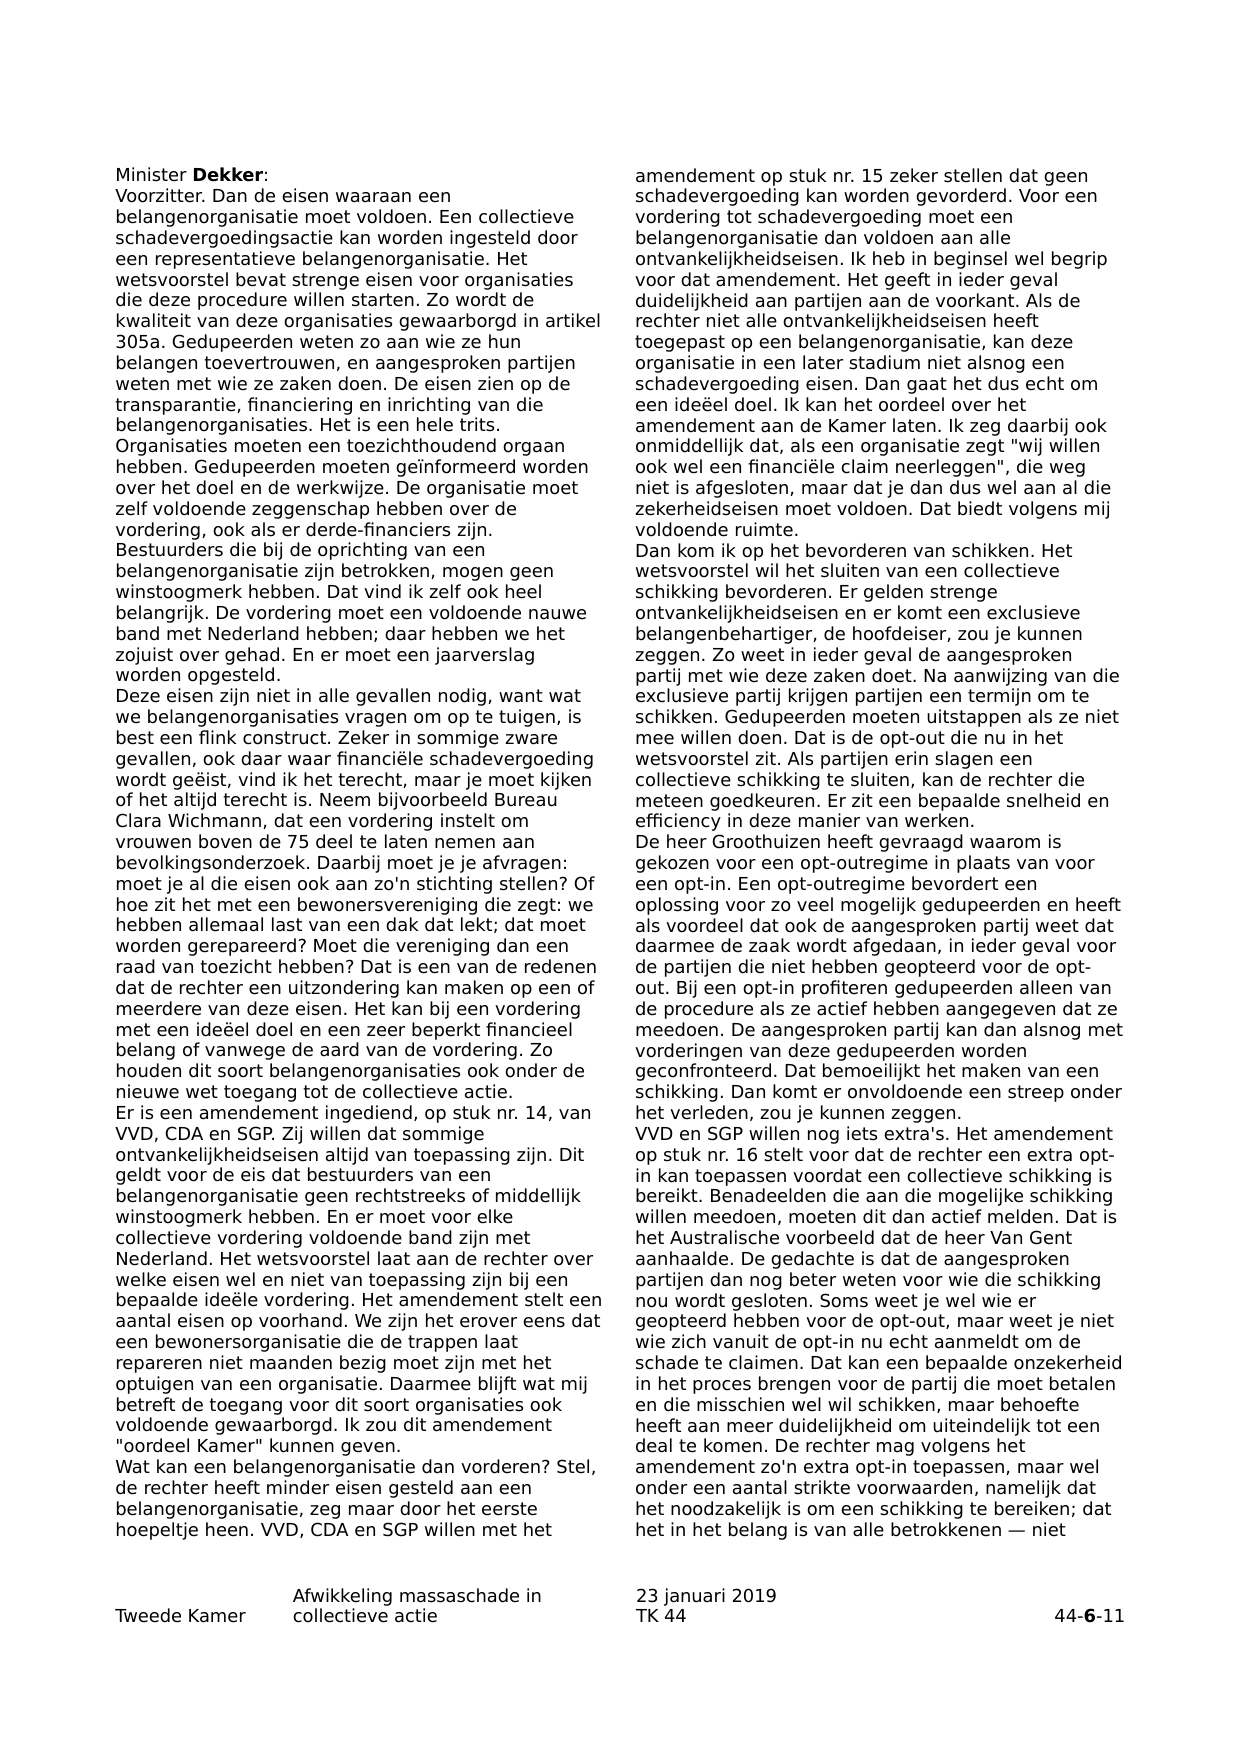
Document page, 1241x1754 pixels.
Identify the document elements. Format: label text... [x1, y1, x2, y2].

text Deze eisen zijn niet in alle gevallen nodig, want wat we belangenorganisaties vragen om op te tuigen, is best een flink construct. Zeker in sommige zware gevallen, ook daar waar financiële schadevergoeding wordt geëist, vind ik het terecht, maar je moet kijken of het altijd terecht is. Neem bijvoorbeeld Bureau Clara Wichmann, dat een vordering instelt om vrouwen boven de 75 deel te laten nemen aan bevolkingsonderzoek. Daarbij moet je je afvragen: moet je al die eisen ook aan zo'n stichting stellen? Of hoe zit het met een bewonersvereniging die zegt: we hebben allemaal last van een dak dat lekt; dat moet worden gerepareerd? Moet die vereniging dan een raad van toezicht hebben? Dat is een van de redenen dat de rechter een uitzondering kan maken op een of meerdere van deze eisen. Het kan bij een vordering met een ideëel doel en een zeer beperkt financieel belang of vanwege de aard van de vordering. Zo houden dit soort belangenorganisaties ook onder de nieuwe wet toegang tot de collectieve actie. [115, 686, 605, 1103]
text Er is een amendement ingediend, op stuk nr. 14, van VVD, CDA en SGP. Zij willen dat sommige ontvankelijkheidseisen altijd van toepassing zijn. Dit geldt voor de eis dat bestuurders van een belangenorganisatie geen rechtstreeks of middellijk winstoogmerk hebben. En er moet voor elke collectieve vordering voldoende band zijn met Nederland. Het wetsvoorstel laat aan de rechter over welke eisen wel en niet van toepassing zijn bij een bepaalde ideële vordering. Het amendement stelt een aantal eisen op voorhand. We zijn het erover eens dat een bewonersorganisatie die de trappen laat repareren niet maanden bezig moet zijn met het optuigen van een organisatie. Daarmee blijft wat mij betreft de toegang voor dit soort organisaties ook voldoende gewaarborgd. Ik zou dit amendement "oordeel Kamer" kunnen geven. [115, 1103, 605, 1457]
text VVD en SGP willen nog iets extra's. Het amendement op stuk nr. 16 stelt voor dat de rechter een extra opt-in kan toepassen voordat een collectieve schikking is bereikt. Benadeelden die aan die mogelijke schikking willen meedoen, moeten dit dan actief melden. Dat is het Australische voorbeeld dat de heer Van Gent aanhaalde. De gedachte is dat de aangesproken partijen dan nog beter weten voor wie die schikking nou wordt gesloten. Soms weet je wel wie er geopteerd hebben voor de opt-out, maar weet je niet wie zich vanuit de opt-in nu echt aanmeldt om de schade te claimen. Dat kan een bepaalde onzekerheid in het proces brengen voor de partij die moet betalen en die misschien wel wil schikken, maar behoefte heeft aan meer duidelijkheid om uiteindelijk tot een deal te komen. De rechter mag volgens het amendement zo'n extra opt-in toepassen, maar wel onder een aantal strikte voorwaarden, namelijk dat het noodzakelijk is om een schikking te bereiken; dat het in het belang is van alle betrokkenen — niet [635, 1124, 1125, 1540]
text amendement op stuk nr. 15 zeker stellen dat geen schadevergoeding kan worden gevorderd. Voor een vordering tot schadevergoeding moet een belangenorganisatie dan voldoen aan alle ontvankelijkheidseisen. Ik heb in beginsel wel begrip voor dat amendement. Het geeft in ieder geval duidelijkheid aan partijen aan de voorkant. Als de rechter niet alle ontvankelijkheidseisen heeft toegepast op een belangenorganisatie, kan deze organisatie in een later stadium niet alsnog een schadevergoeding eisen. Dan gaat het dus echt om een ideëel doel. Ik kan het oordeel over het amendement aan de Kamer laten. Ik zeg daarbij ook onmiddellijk dat, als een organisatie zegt "wij willen ook wel een financiële claim neerleggen", die weg niet is afgesloten, maar dat je dan dus wel aan al die zekerheidseisen moet voldoen. Dat biedt volgens mij voldoende ruimte. [635, 165, 1125, 540]
text De heer Groothuizen heeft gevraagd waarom is gekozen voor een opt-outregime in plaats van voor een opt-in. Een opt-outregime bevordert een oplossing voor zo veel mogelijk gedupeerden en heeft als voordeel dat ook de aangesproken partij weet dat daarmee de zaak wordt afgedaan, in ieder geval voor de partijen die niet hebben geopteerd voor de opt-out. Bij een opt-in profiteren gedupeerden alleen van de procedure als ze actief hebben aangegeven dat ze meedoen. De aangesproken partij kan dan alsnog met vorderingen van deze gedupeerden worden geconfronteerd. Dat bemoeilijkt het maken van een schikking. Dan komt er onvoldoende een streep onder het verleden, zou je kunnen zeggen. [635, 832, 1125, 1124]
text Dan kom ik op het bevorderen van schikken. Het wetsvoorstel wil het sluiten van een collectieve schikking bevorderen. Er gelden strenge ontvankelijkheidseisen en er komt een exclusieve belangenbehartiger, de hoofdeiser, zou je kunnen zeggen. Zo weet in ieder geval de aangesproken partij met wie deze zaken doet. Na aanwijzing van die exclusieve partij krijgen partijen een termijn om te schikken. Gedupeerden moeten uitstappen als ze niet mee willen doen. Dat is de opt-out die nu in het wetsvoorstel zit. Als partijen erin slagen een collectieve schikking te sluiten, kan de rechter die meteen goedkeuren. Er zit een bepaalde snelheid en efficiency in deze manier van werken. [635, 540, 1125, 832]
text Minister Dekker: [115, 165, 605, 186]
text Voorzitter. Dan de eisen waaraan een belangenorganisatie moet voldoen. Een collectieve schadevergoedingsactie kan worden ingesteld door een representatieve belangenorganisatie. Het wetsvoorstel bevat strenge eisen voor organisaties die deze procedure willen starten. Zo wordt de kwaliteit van deze organisaties gewaarborgd in artikel 305a. Gedupeerden weten zo aan wie ze hun belangen toevertrouwen, en aangesproken partijen weten met wie ze zaken doen. De eisen zien op de transparantie, financiering en inrichting van die belangenorganisaties. Het is een hele trits. Organisaties moeten een toezichthoudend orgaan hebben. Gedupeerden moeten geïnformeerd worden over het doel en de werkwijze. De organisatie moet zelf voldoende zeggenschap hebben over de vordering, ook als er derde-financiers zijn. Bestuurders die bij de oprichting van een belangenorganisatie zijn betrokken, mogen geen winstoogmerk hebben. Dat vind ik zelf ook heel belangrijk. De vordering moet een voldoende nauwe band met Nederland hebben; daar hebben we het zojuist over gehad. En er moet een jaarverslag worden opgesteld. [115, 186, 605, 686]
text Wat kan een belangenorganisatie dan vorderen? Stel, de rechter heeft minder eisen gesteld aan een belangenorganisatie, zeg maar door het eerste hoepeltje heen. VVD, CDA en SGP willen met het [115, 1457, 605, 1540]
